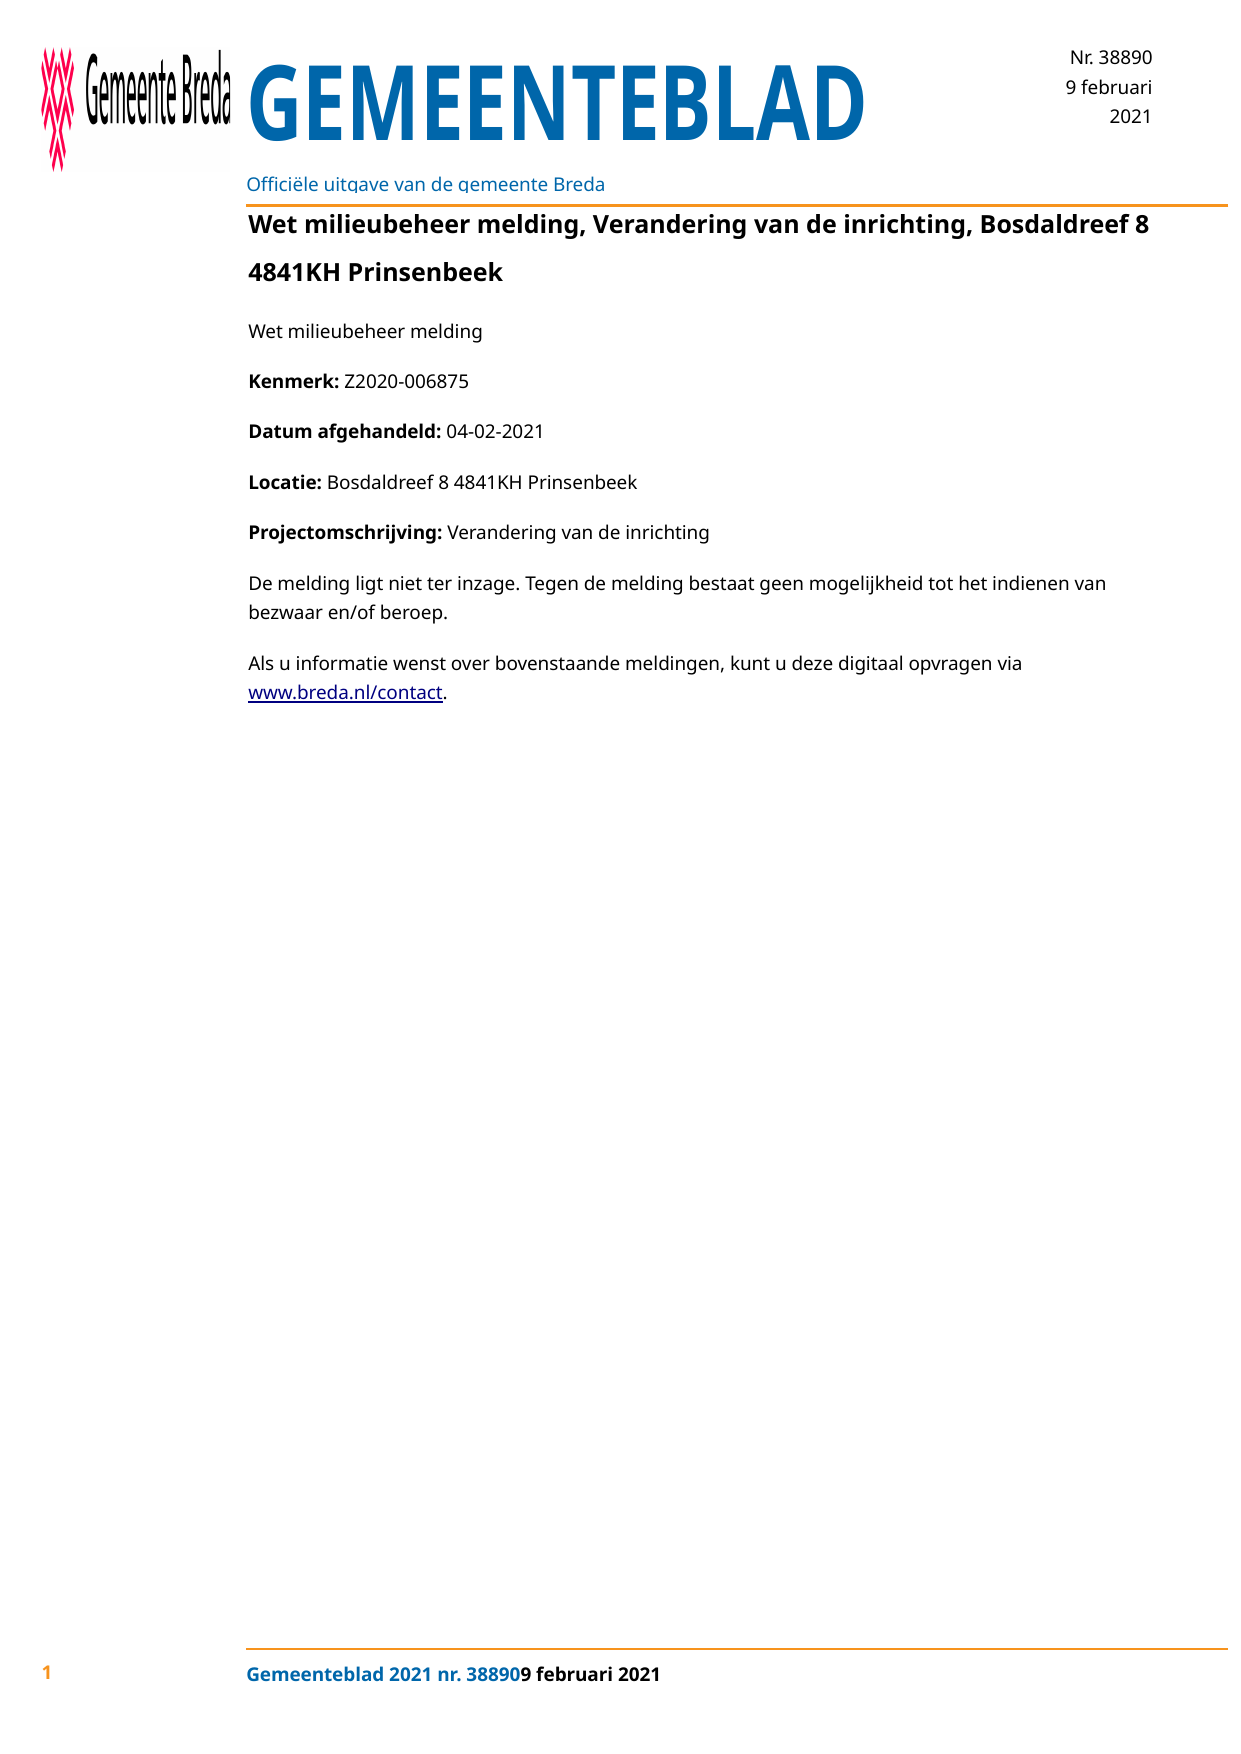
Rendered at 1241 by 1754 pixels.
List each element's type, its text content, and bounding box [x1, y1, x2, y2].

text Kenmerk: Z2020-006875 [248, 368, 1152, 394]
text Datum afgehandeld: 04-02-2021 [248, 419, 1152, 444]
picture [41, 47, 231, 172]
text Locatie: Bosdaldreef 8 4841KH Prinsenbeek [248, 469, 1152, 495]
text Wet milieubeheer melding, Verandering van de inrichting, Bosdaldreef 8 4841KH Prinsenbeek [248, 207, 1152, 288]
text De melding ligt niet ter inzage. Tegen de melding bestaat geen mogelijkheid tot het indienen van bezwaar en/of beroep. [248, 570, 1152, 625]
text Wet milieubeheer melding [248, 318, 1152, 344]
text Projectomschrijving: Verandering van de inrichting [248, 519, 1152, 545]
text Als u informatie wenst over bovenstaande meldingen, kunt u deze digitaal opvragen via www.breda.nl/contact. [248, 650, 1152, 705]
